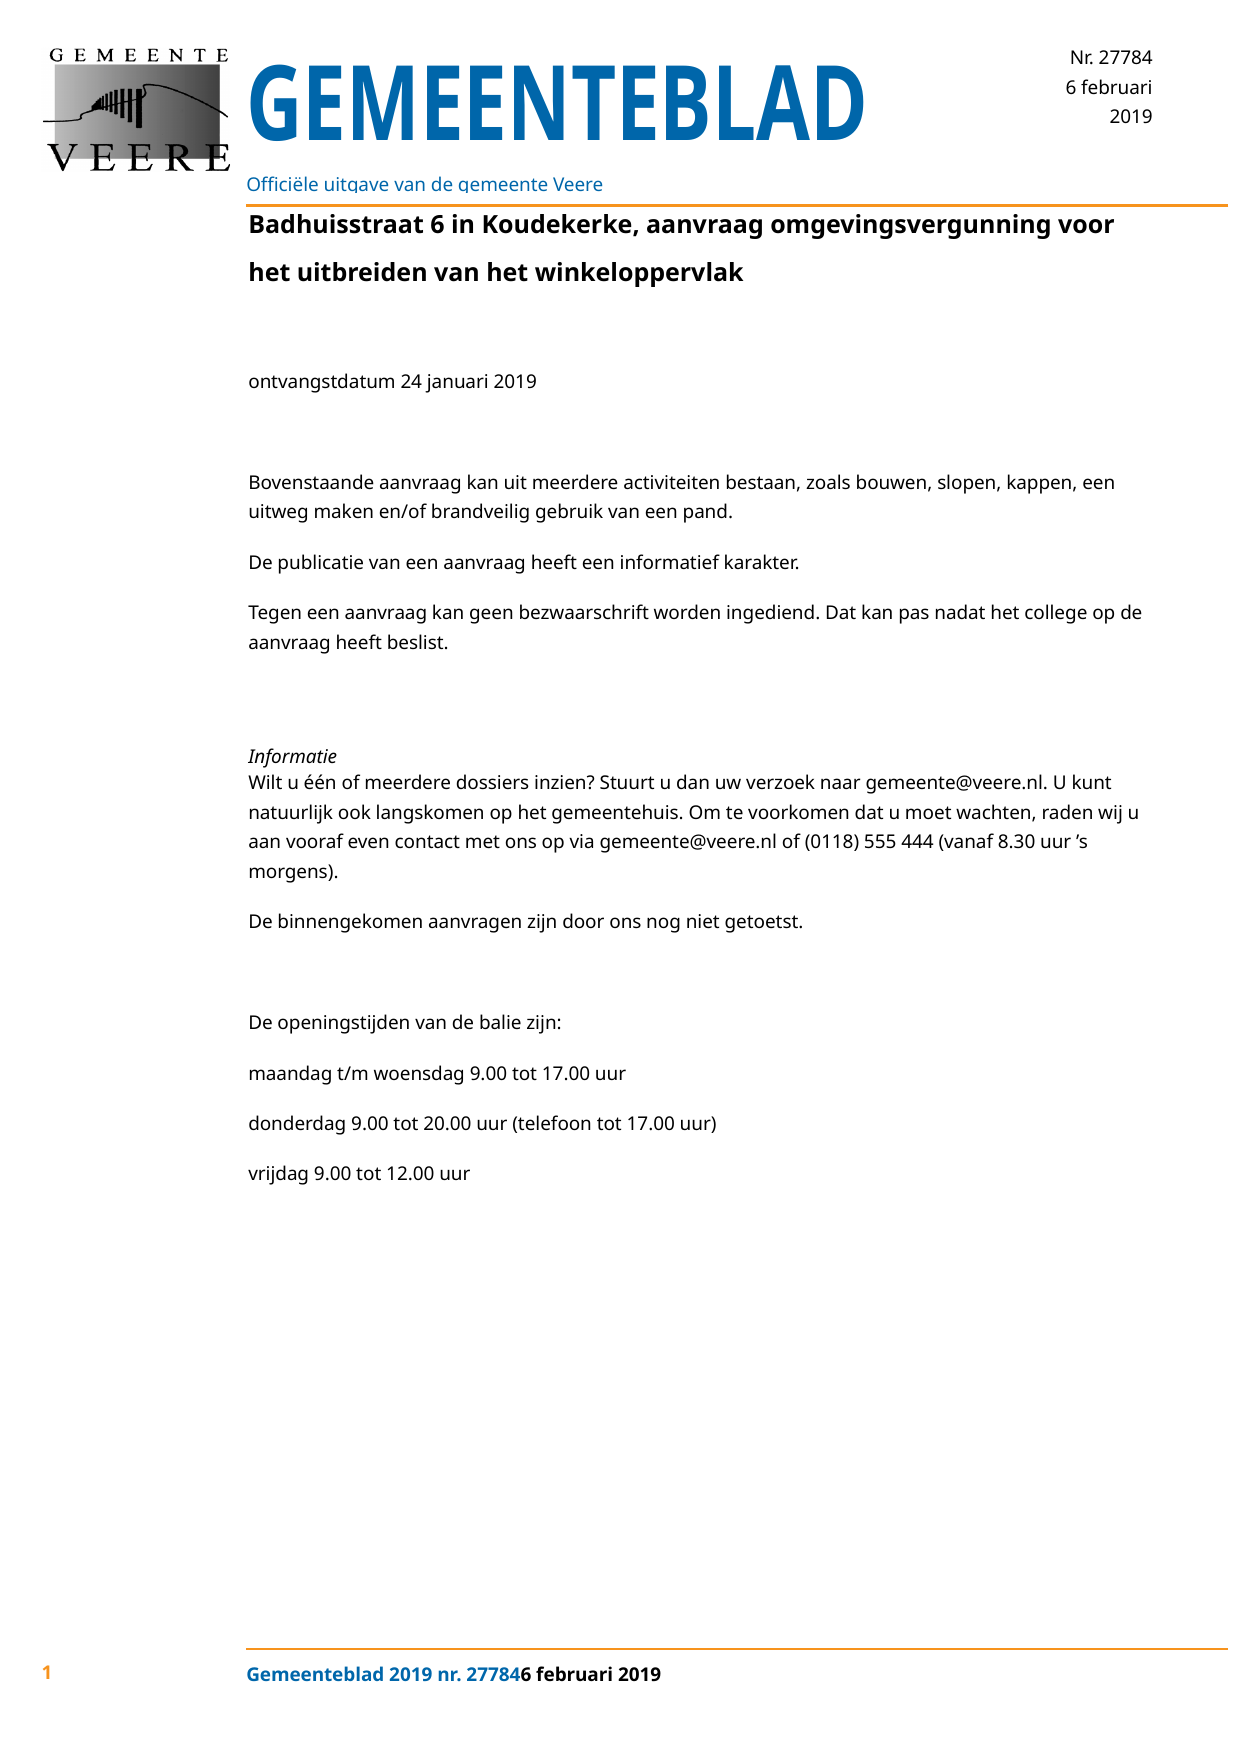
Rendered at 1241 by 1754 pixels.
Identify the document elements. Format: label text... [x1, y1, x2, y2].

text De binnengekomen aanvragen zijn door ons nog niet getoetst. [248, 908, 1152, 934]
text Tegen een aanvraag kan geen bezwaarschrift worden ingediend. Dat kan pas nadat het college op de aanvraag heeft beslist. [248, 599, 1152, 655]
text De publicatie van een aanvraag heeft een informatief karakter. [248, 549, 1152, 575]
text De openingstijden van de balie zijn: [248, 1009, 1152, 1035]
text Informatie [248, 743, 1152, 769]
text Bovenstaande aanvraag kan uit meerdere activiteiten bestaan, zoals bouwen, slopen, kappen, een uitweg maken en/of brandveilig gebruik van een pand. [248, 469, 1152, 524]
text maandag t/m woensdag 9.00 tot 17.00 uur [248, 1060, 1152, 1085]
text donderdag 9.00 tot 20.00 uur (telefoon tot 17.00 uur) [248, 1110, 1152, 1136]
text vrijdag 9.00 tot 12.00 uur [248, 1161, 1152, 1186]
picture [41, 47, 231, 172]
text Wilt u één of meerdere dossiers inzien? Stuurt u dan uw verzoek naar gemeente@veere.nl. U kunt natuurlijk ook langskomen op het gemeentehuis. Om te voorkomen dat u moet wachten, raden wij u aan vooraf even contact met ons op via gemeente@veere.nl of (0118) 555 444 (vanaf 8.30 uur ’s morgens). [248, 769, 1152, 884]
text Badhuisstraat 6 in Koudekerke, aanvraag omgevingsvergunning voor het uitbreiden van het winkeloppervlak [248, 207, 1152, 288]
text ontvangstdatum 24 januari 2019 [248, 368, 1152, 394]
